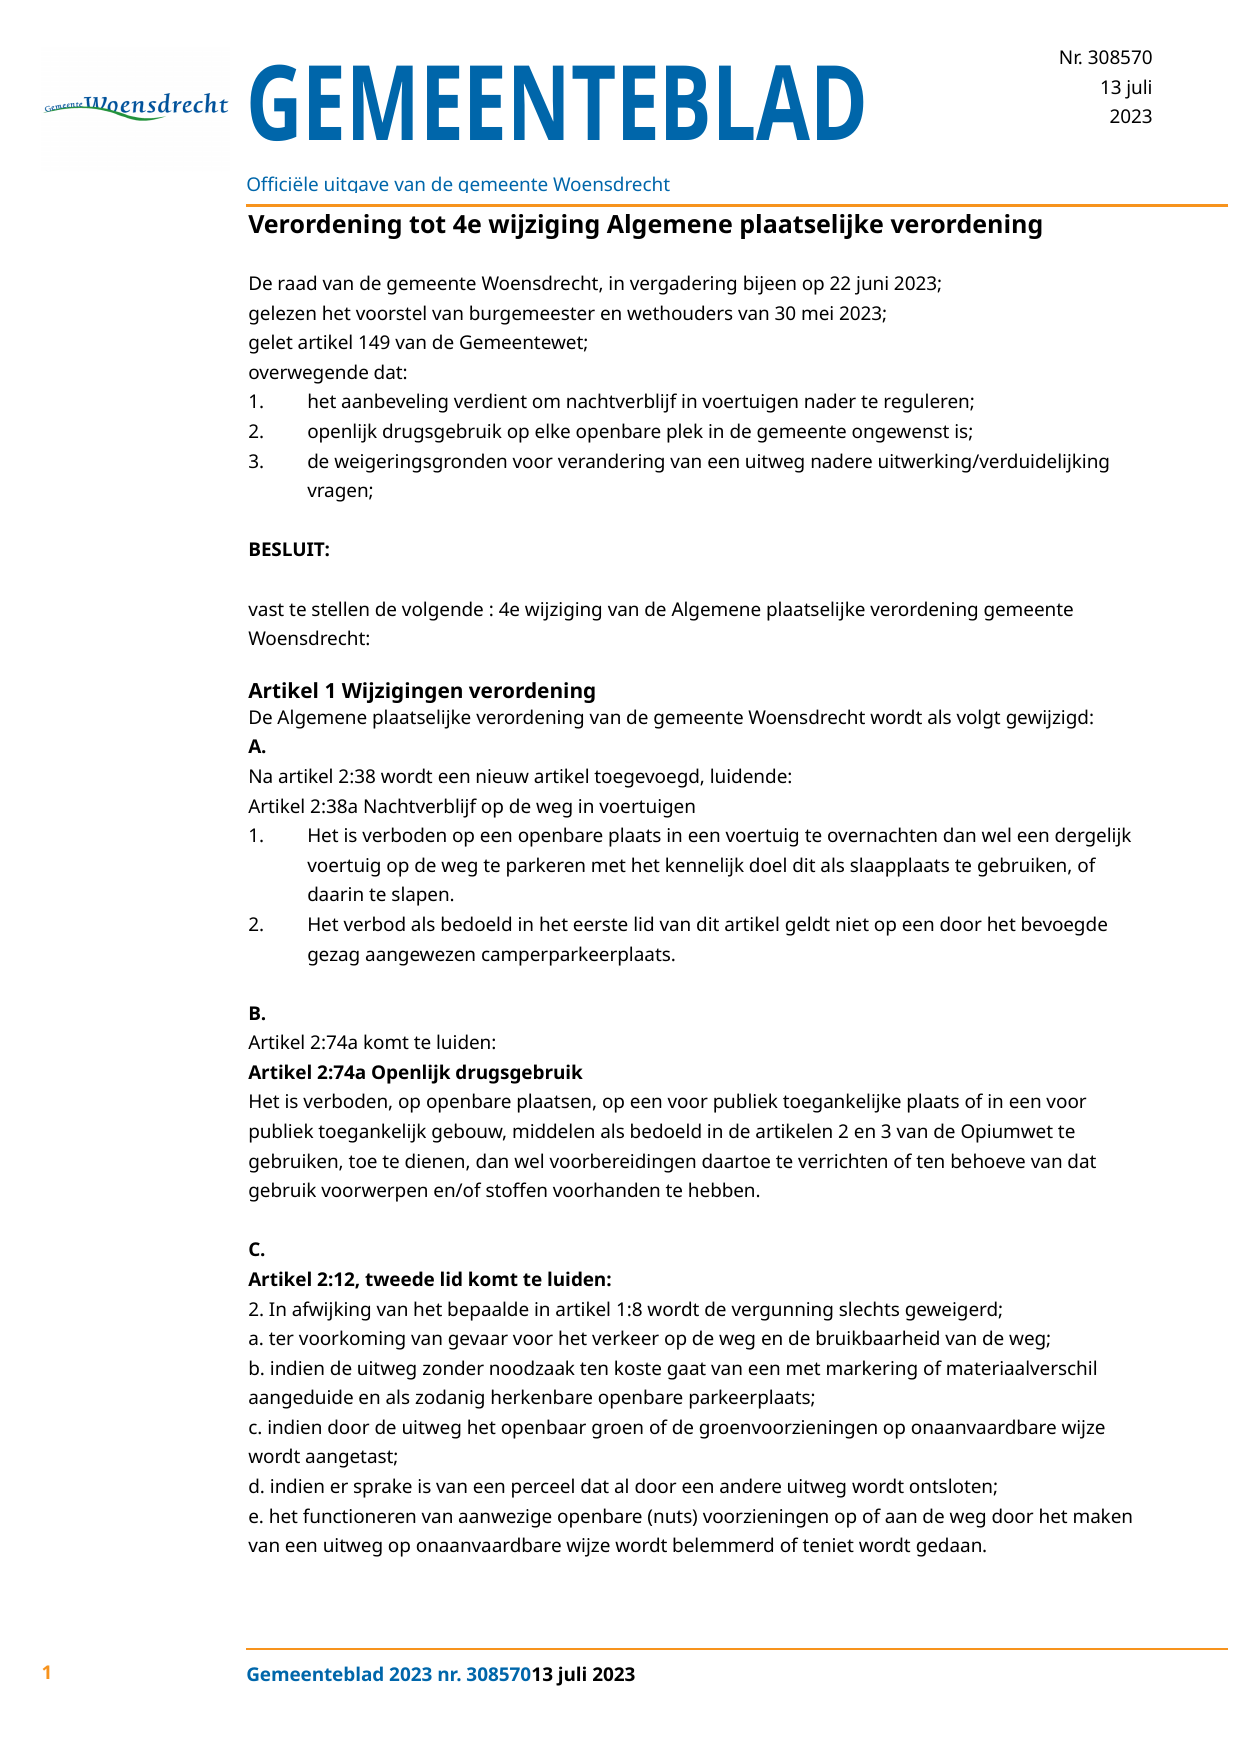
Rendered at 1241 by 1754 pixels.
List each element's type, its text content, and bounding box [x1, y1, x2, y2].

list het aanbeveling verdient om nachtverblijf in voertuigen nader te reguleren; [248, 389, 1152, 414]
text d. indien er sprake is van een perceel dat al door een andere uitweg wordt ontsloten; [248, 1473, 1152, 1499]
text Artikel 2:74a Openlijk drugsgebruik [248, 1059, 1152, 1085]
text c. indien door de uitweg het openbaar groen of de groenvoorzieningen op onaanvaardbare wijze wordt aangetast; [248, 1414, 1152, 1469]
text gelet artikel 149 van de Gemeentewet; [248, 329, 1152, 355]
text De raad van de gemeente Woensdrecht, in vergadering bijeen op 22 juni 2023; [248, 270, 1152, 296]
text gelezen het voorstel van burgemeester en wethouders van 30 mei 2023; [248, 300, 1152, 326]
text 2. In afwijking van het bepaalde in artikel 1:8 wordt de vergunning slechts geweigerd; [248, 1296, 1152, 1322]
text Na artikel 2:38 wordt een nieuw artikel toegevoegd, luidende: [248, 763, 1152, 789]
picture [41, 47, 231, 172]
list Het is verboden op een openbare plaats in een voertuig te overnachten dan wel een dergelijk voertuig op de weg te parkeren met het kennelijk doel dit als slaapplaats te gebruiken, of daarin te slapen. [248, 822, 1152, 907]
text A. [248, 734, 1152, 759]
text Het is verboden, op openbare plaatsen, op een voor publiek toegankelijke plaats of in een voor publiek toegankelijk gebouw, middelen als bedoeld in de artikelen 2 en 3 van de Opiumwet te gebruiken, toe te dienen, dan wel voorbereidingen daartoe te verrichten of ten behoeve van dat gebruik voorwerpen en/of stoffen voorhanden te hebben. [248, 1089, 1152, 1203]
text vast te stellen de volgende : 4e wijziging van de Algemene plaatselijke verordening gemeente Woensdrecht: [248, 596, 1152, 651]
list de weigeringsgronden voor verandering van een uitweg nadere uitwerking/verduidelijking vragen; [248, 448, 1152, 503]
text Artikel 2:74a komt te luiden: [248, 1029, 1152, 1055]
list openlijk drugsgebruik op elke openbare plek in de gemeente ongewenst is; [248, 418, 1152, 444]
text overwegende dat: [248, 359, 1152, 385]
text De Algemene plaatselijke verordening van de gemeente Woensdrecht wordt als volgt gewijzigd: [248, 704, 1152, 730]
text Artikel 1 Wijzigingen verordening [248, 676, 1152, 704]
list Het verbod als bedoeld in het eerste lid van dit artikel geldt niet op een door het bevoegde gezag aangewezen camperparkeerplaats. [248, 911, 1152, 967]
text B. [248, 1000, 1152, 1026]
text e. het functioneren van aanwezige openbare (nuts) voorzieningen op of aan de weg door het maken van een uitweg op onaanvaardbare wijze wordt belemmerd of teniet wordt gedaan. [248, 1503, 1152, 1558]
text BESLUIT: [248, 537, 1152, 562]
text b. indien de uitweg zonder noodzaak ten koste gaat van een met markering of materiaalverschil aangeduide en als zodanig herkenbare openbare parkeerplaats; [248, 1355, 1152, 1410]
text Artikel 2:38a Nachtverblijf op de weg in voertuigen [248, 793, 1152, 819]
text C. [248, 1237, 1152, 1262]
text a. ter voorkoming van gevaar voor het verkeer op de weg en de bruikbaarheid van de weg; [248, 1325, 1152, 1351]
text Verordening tot 4e wijziging Algemene plaatselijke verordening [248, 207, 1152, 241]
text Artikel 2:12, tweede lid komt te luiden: [248, 1266, 1152, 1292]
